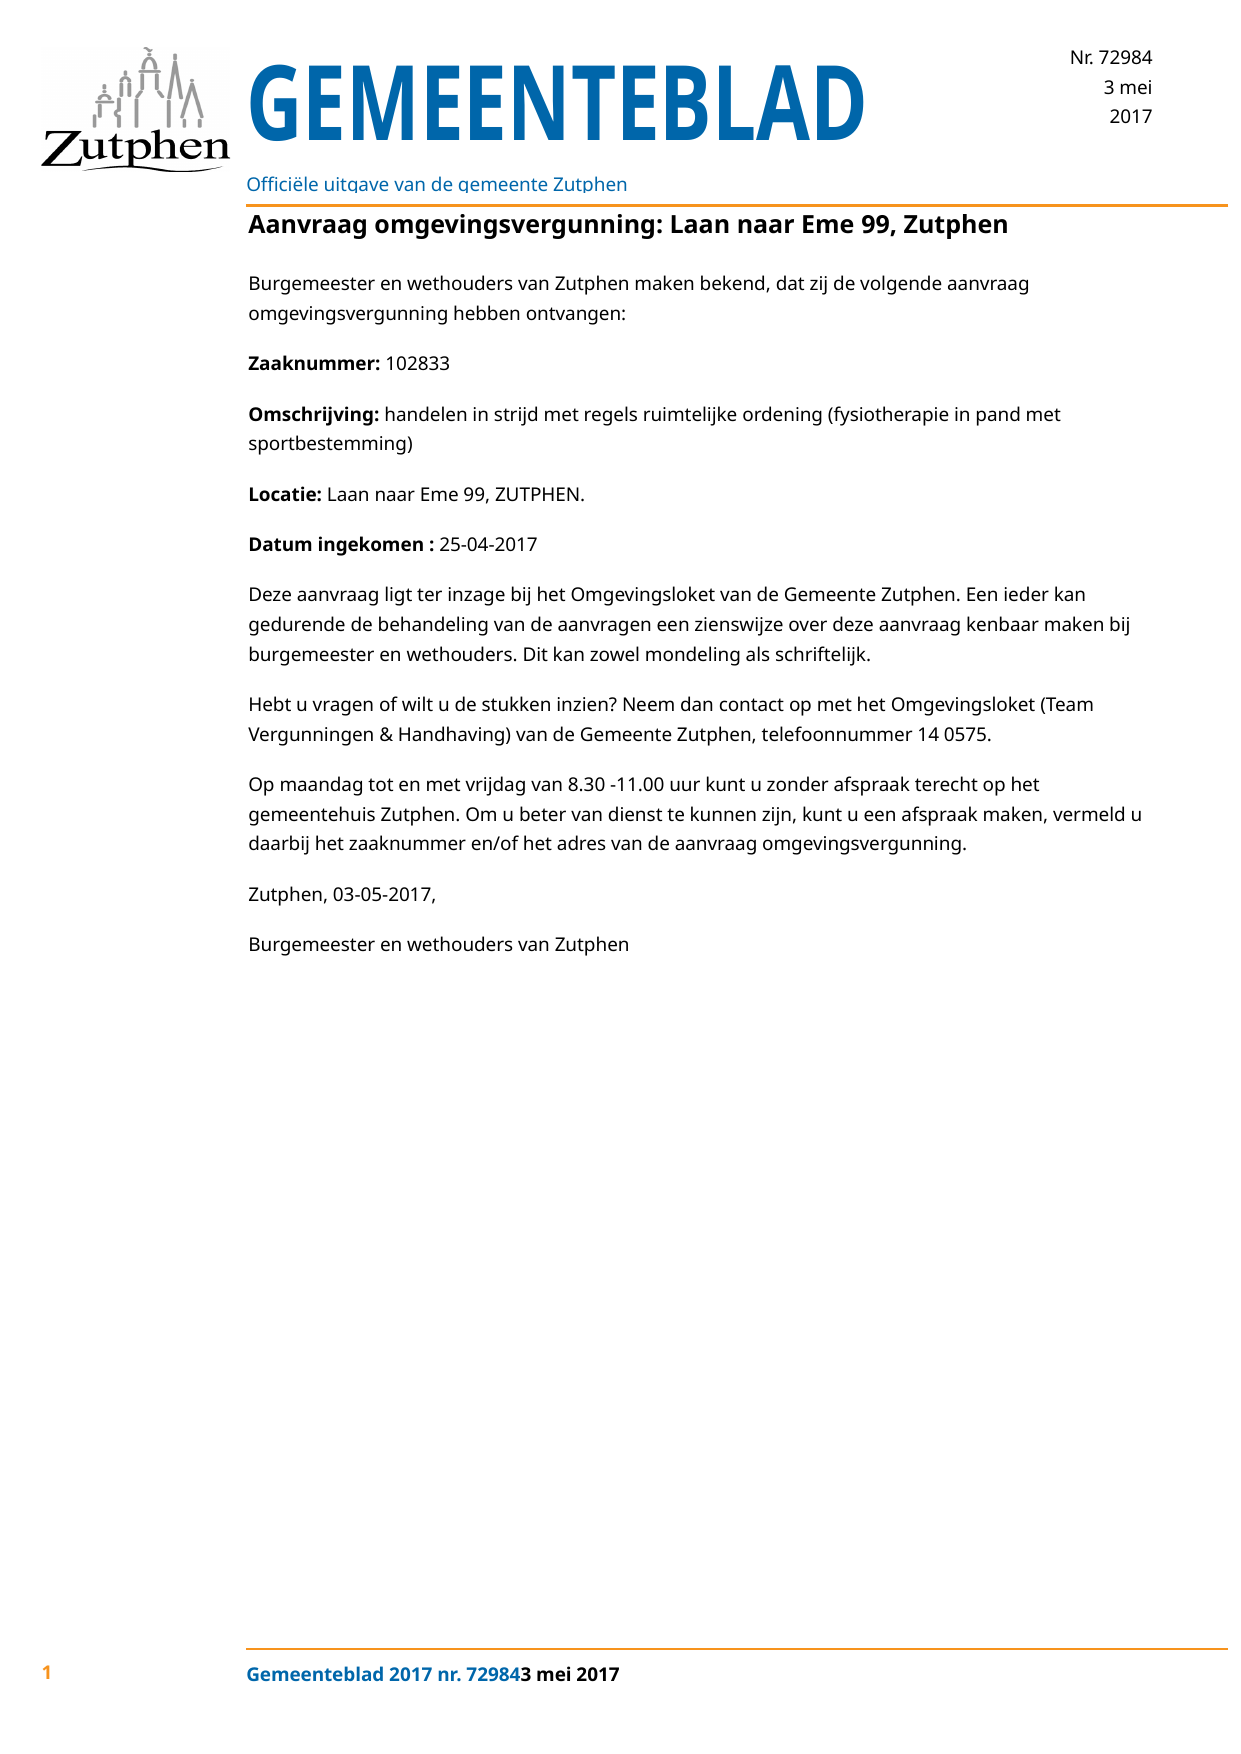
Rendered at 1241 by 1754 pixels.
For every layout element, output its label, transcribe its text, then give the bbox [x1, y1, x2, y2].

text Hebt u vragen of wilt u de stukken inzien? Neem dan contact op met het Omgevingsloket (Team Vergunningen & Handhaving) van de Gemeente Zutphen, telefoonnummer 14 0575. [248, 691, 1152, 746]
text Burgemeester en wethouders van Zutphen maken bekend, dat zij de volgende aanvraag omgevingsvergunning hebben ontvangen: [248, 270, 1152, 326]
text Deze aanvraag ligt ter inzage bij het Omgevingsloket van de Gemeente Zutphen. Een ieder kan gedurende de behandeling van de aanvragen een zienswijze over deze aanvraag kenbaar maken bij burgemeester en wethouders. Dit kan zowel mondeling als schriftelijk. [248, 582, 1152, 666]
text Zutphen, 03-05-2017, [248, 881, 1152, 906]
text Omschrijving: handelen in strijd met regels ruimtelijke ordening (fysiotherapie in pand met sportbestemming) [248, 401, 1152, 456]
text Burgemeester en wethouders van Zutphen [248, 931, 1152, 957]
text Zaaknummer: 102833 [248, 350, 1152, 376]
text Datum ingekomen : 25-04-2017 [248, 531, 1152, 557]
text Aanvraag omgevingsvergunning: Laan naar Eme 99, Zutphen [248, 207, 1152, 241]
text Locatie: Laan naar Eme 99, ZUTPHEN. [248, 481, 1152, 506]
text Op maandag tot en met vrijdag van 8.30 -11.00 uur kunt u zonder afspraak terecht op het gemeentehuis Zutphen. Om u beter van dienst te kunnen zijn, kunt u een afspraak maken, vermeld u daarbij het zaaknummer en/of het adres van de aanvraag omgevingsvergunning. [248, 771, 1152, 856]
picture [41, 47, 231, 172]
